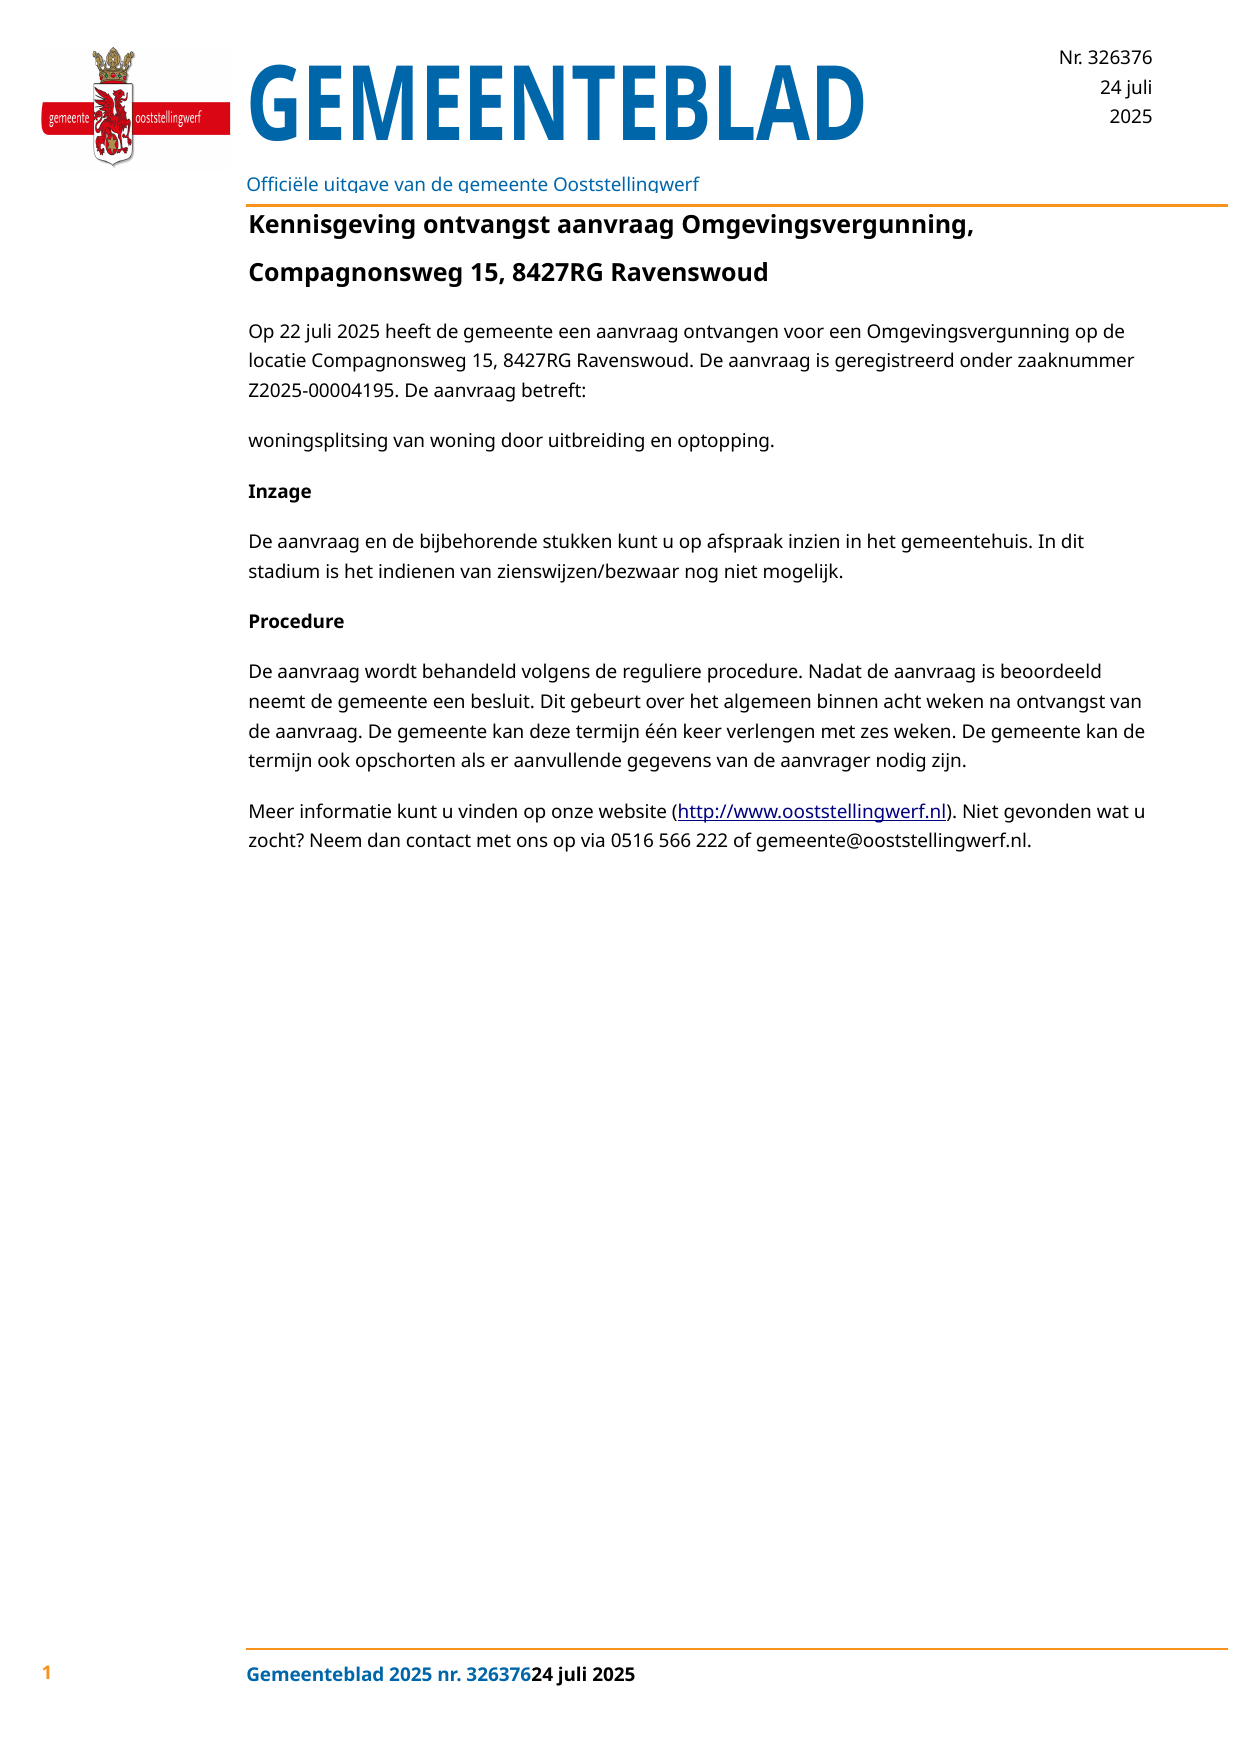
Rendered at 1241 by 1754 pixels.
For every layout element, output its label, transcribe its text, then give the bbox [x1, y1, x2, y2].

picture [41, 47, 231, 172]
text Procedure [248, 608, 1152, 634]
text Kennisgeving ontvangst aanvraag Omgevingsvergunning, Compagnonsweg 15, 8427RG Ravenswoud [248, 207, 1152, 288]
text Meer informatie kunt u vinden op onze website (http://www.ooststellingwerf.nl). Niet gevonden wat u zocht? Neem dan contact met ons op via 0516 566 222 of gemeente@ooststellingwerf.nl. [248, 798, 1152, 853]
text De aanvraag en de bijbehorende stukken kunt u op afspraak inzien in het gemeentehuis. In dit stadium is het indienen van zienswijzen/bezwaar nog niet mogelijk. [248, 528, 1152, 584]
text woningsplitsing van woning door uitbreiding en optopping. [248, 427, 1152, 453]
text De aanvraag wordt behandeld volgens de reguliere procedure. Nadat de aanvraag is beoordeeld neemt de gemeente een besluit. Dit gebeurt over het algemeen binnen acht weken na ontvangst van de aanvraag. De gemeente kan deze termijn één keer verlengen met zes weken. De gemeente kan de termijn ook opschorten als er aanvullende gegevens van de aanvrager nodig zijn. [248, 659, 1152, 773]
text Inzage [248, 478, 1152, 504]
text Op 22 juli 2025 heeft de gemeente een aanvraag ontvangen voor een Omgevingsvergunning op de locatie Compagnonsweg 15, 8427RG Ravenswoud. De aanvraag is geregistreerd onder zaaknummer Z2025-00004195. De aanvraag betreft: [248, 318, 1152, 403]
